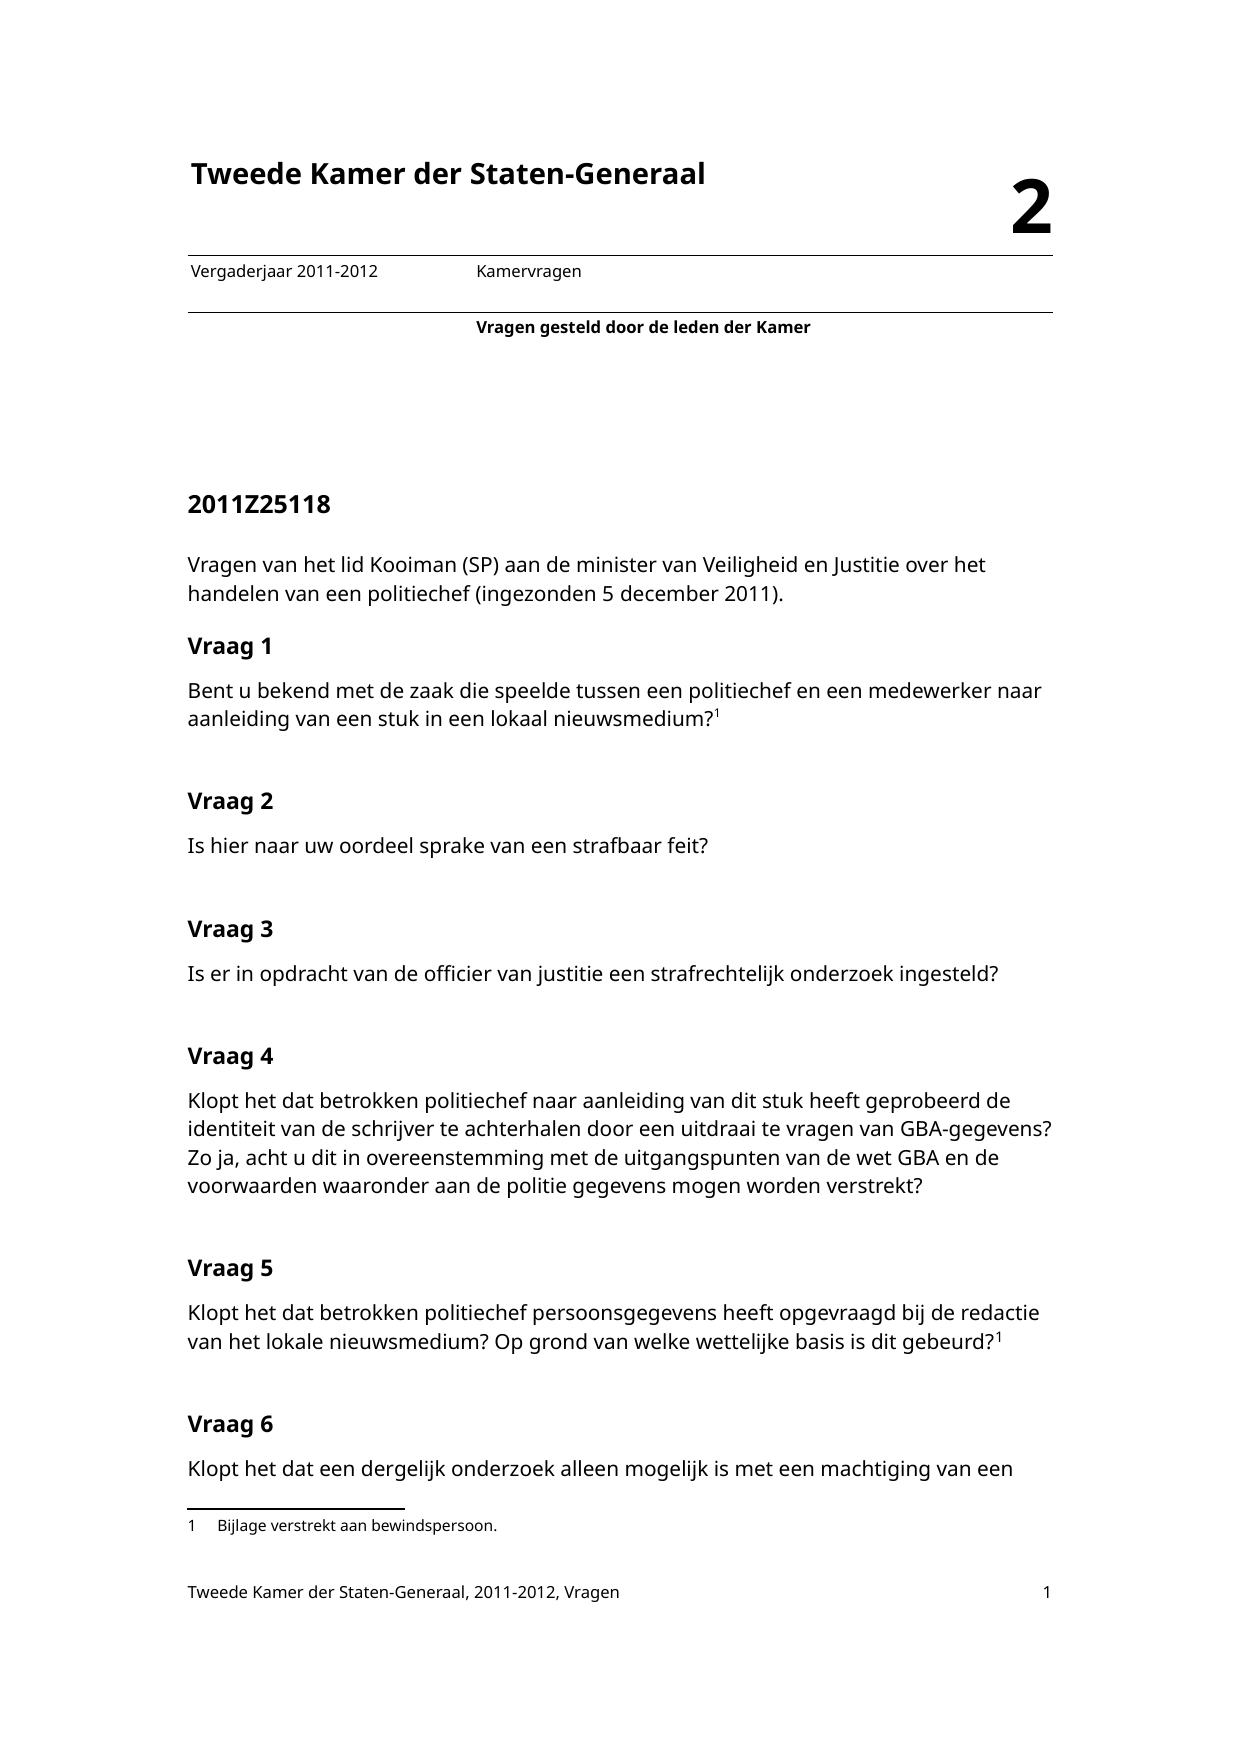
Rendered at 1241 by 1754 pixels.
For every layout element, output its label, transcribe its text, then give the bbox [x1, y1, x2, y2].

text Vragen van het lid Kooiman (SP) aan de minister van Veiligheid en Justitie over het handelen van een politiechef (ingezonden 5 december 2011). [187, 550, 1053, 607]
subtitle Vraag 2 [187, 785, 1053, 817]
table_header Tweede Kamer der Staten-Generaal [188, 150, 879, 255]
table_cell Kamervragen [473, 256, 1053, 312]
text Is hier naar uw oordeel sprake van een strafbaar feit? [187, 832, 1053, 860]
text Is er in opdracht van de officier van justitie een strafrechtelijk onderzoek ingesteld? [187, 959, 1053, 987]
table_cell Vergaderjaar 2011-2012 [188, 256, 473, 312]
text Klopt het dat een dergelijk onderzoek alleen mogelijk is met een machtiging van een [187, 1454, 1053, 1482]
text Bent u bekend met de zaak die speelde tussen een politiechef en een medewerker naar aanleiding van een stuk in een lokaal nieuwsmedium? [187, 676, 1053, 733]
subtitle Vraag 5 [187, 1252, 1053, 1283]
subtitle Vraag 4 [187, 1040, 1053, 1071]
text Klopt het dat betrokken politiechef persoonsgegevens heeft opgevraagd bij de redactie van het lokale nieuwsmedium? Op grond van welke wettelijke basis is dit gebeurd?1 [187, 1298, 1053, 1355]
subtitle Vraag 1 [187, 630, 1053, 661]
table_cell Vragen gesteld door de leden der Kamer [473, 313, 1053, 339]
text Bijlage verstrekt aan bewindspersoon. [187, 1508, 1053, 1536]
text 2011Z25118 [187, 487, 1053, 521]
text Klopt het dat betrokken politiechef naar aanleiding van dit stuk heeft geprobeerd de identiteit van de schrijver te achterhalen door een uitdraai te vragen van GBA-gegevens? Zo ja, acht u dit in overeenstemming met de uitgangspunten van de wet GBA en de voorwaarden waaronder aan de politie gegevens mogen worden verstrekt? [187, 1086, 1053, 1200]
subtitle Vraag 6 [187, 1408, 1053, 1439]
subtitle Vraag 3 [187, 912, 1053, 944]
table_header 2 [880, 150, 1053, 255]
table_cell [188, 313, 473, 339]
